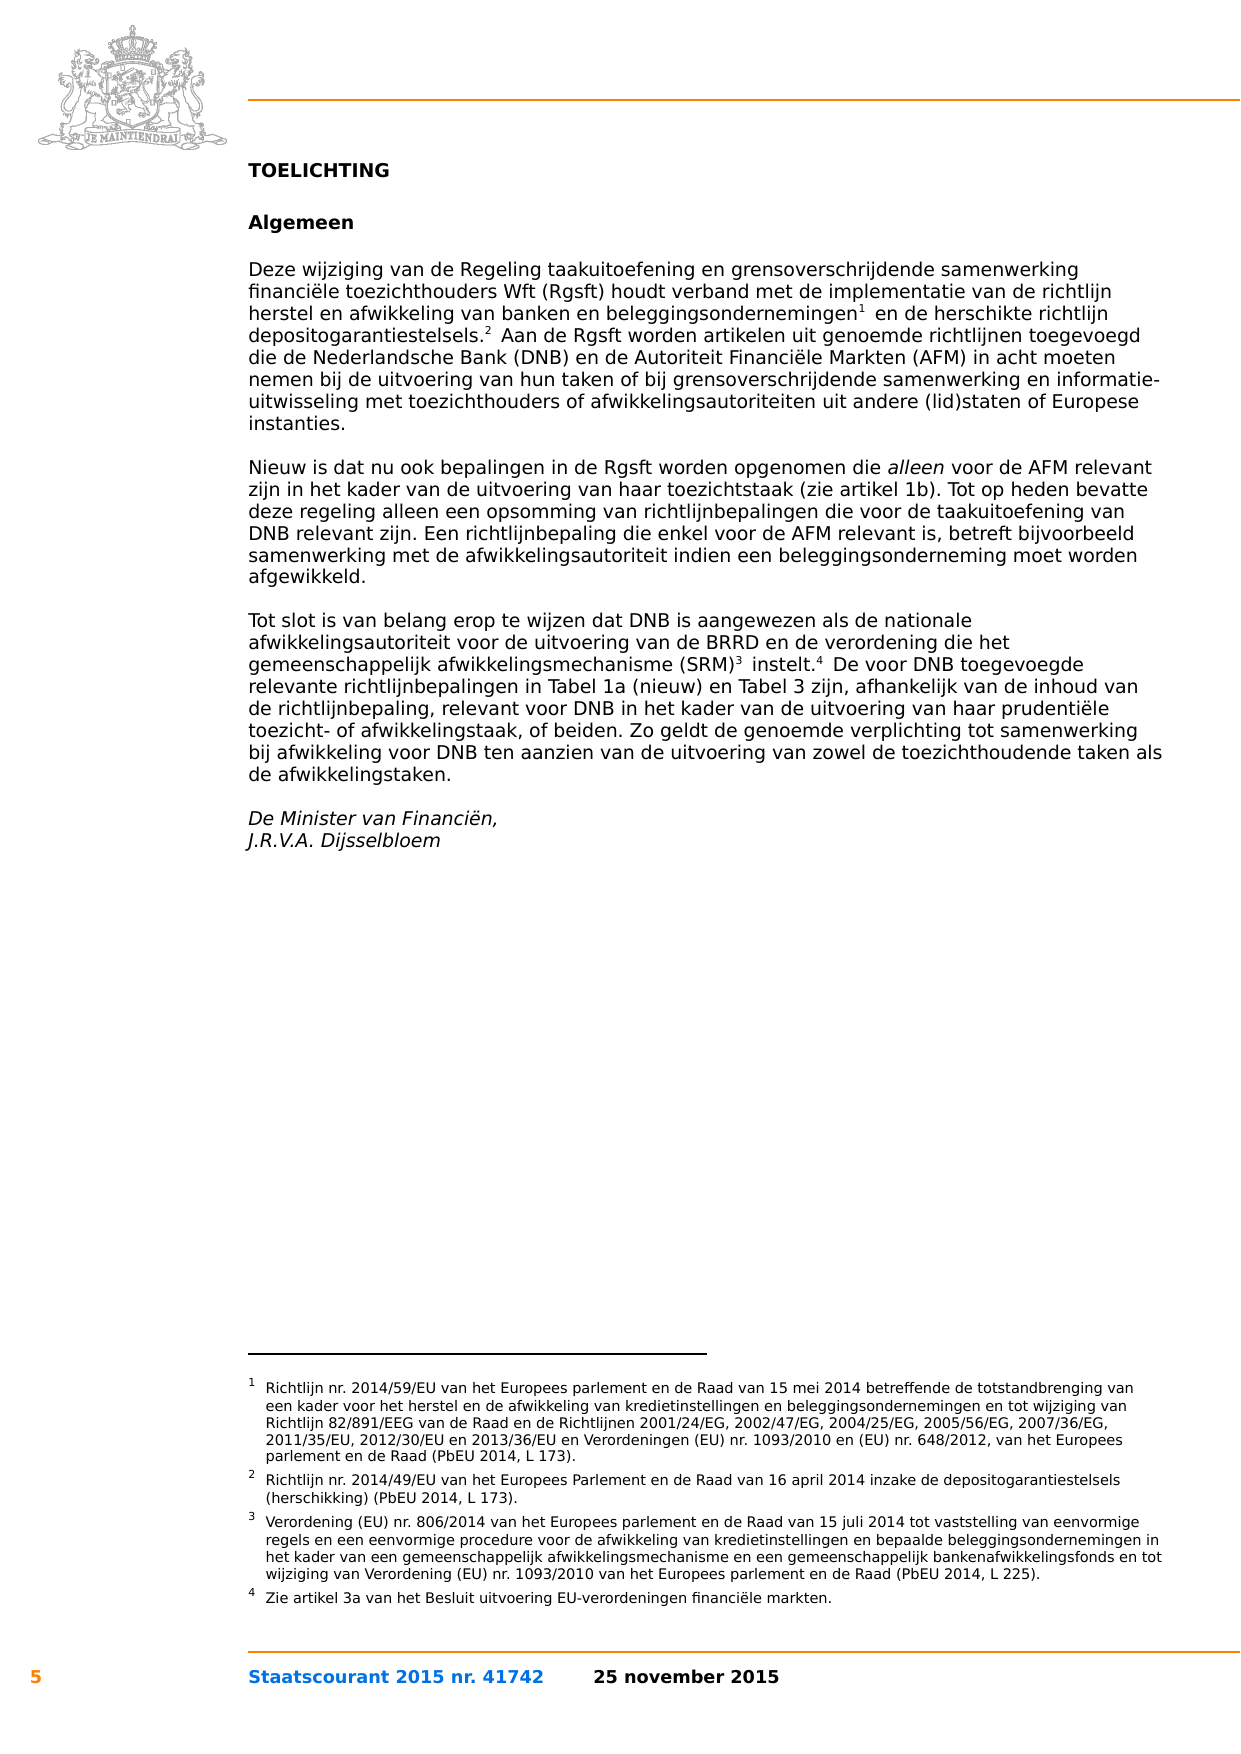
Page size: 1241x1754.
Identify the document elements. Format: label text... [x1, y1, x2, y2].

text Zie artikel 3a van het Besluit uitvoering EU-verordeningen financiële markten. [248, 1586, 1163, 1608]
subtitle TOELICHTING [248, 160, 1163, 182]
text Verordening (EU) nr. 806/2014 van het Europees parlement en de Raad van 15 juli 2014 tot vaststelling van eenvormige regels en een eenvormige procedure voor de afwikkeling van kredietinstellingen en bepaalde beleggingsondernemingen in het kader van een gemeenschappelijk afwikkelingsmechanisme en een gemeenschappelijk bankenafwikkelingsfonds en tot wijziging van Verordening (EU) nr. 1093/2010 van het Europees parlement en de Raad (PbEU 2014, L 225). [248, 1510, 1163, 1583]
picture [38, 25, 227, 150]
text Tot slot is van belang erop te wijzen dat DNB is aangewezen als de nationale afwikkelingsautoriteit voor de uitvoering van de BRRD en de verordening die het gemeenschappelijk afwikkelingsmechanisme (SRM) instelt. De voor DNB toegevoegde relevante richtlijnbepalingen in Tabel 1a (nieuw) en Tabel 3 zijn, afhankelijk van de inhoud van de richtlijnbepaling, relevant voor DNB in het kader van de uitvoering van haar prudentiële toezicht- of afwikkelingstaak, of beiden. Zo geldt de genoemde verplichting tot samenwerking bij afwikkeling voor DNB ten aanzien van de uitvoering van zowel de toezichthoudende taken als de afwikkelingstaken. [248, 610, 1163, 786]
text Deze wijziging van de Regeling taakuitoefening en grensoverschrijdende samenwerking financiële toezichthouders Wft (Rgsft) houdt verband met de implementatie van de richtlijn herstel en afwikkeling van banken en beleggingsondernemingen en de herschikte richtlijn depositogarantiestelsels. Aan de Rgsft worden artikelen uit genoemde richtlijnen toegevoegd die de Nederlandsche Bank (DNB) en de Autoriteit Financiële Markten (AFM) in acht moeten nemen bij de uitvoering van hun taken of bij grensoverschrijdende samenwerking en informatie-uitwisseling met toezichthouders of afwikkelingsautoriteiten uit andere (lid)staten of Europese instanties. [248, 259, 1163, 435]
subtitle Algemeen [248, 212, 1163, 234]
text De Minister van Financiën, J.R.V.A. Dijsselbloem [248, 808, 1163, 852]
text Nieuw is dat nu ook bepalingen in de Rgsft worden opgenomen die alleen voor de AFM relevant zijn in het kader van de uitvoering van haar toezichtstaak (zie artikel 1b). Tot op heden bevatte deze regeling alleen een opsomming van richtlijnbepalingen die voor de taakuitoefening van DNB relevant zijn. Een richtlijnbepaling die enkel voor de AFM relevant is, betreft bijvoorbeeld samenwerking met de afwikkelingsautoriteit indien een beleggingsonderneming moet worden afgewikkeld. [248, 457, 1163, 588]
text Richtlijn nr. 2014/59/EU van het Europees parlement en de Raad van 15 mei 2014 betreffende de totstandbrenging van een kader voor het herstel en de afwikkeling van kredietinstellingen en beleggingsondernemingen en tot wijziging van Richtlijn 82/891/EEG van de Raad en de Richtlijnen 2001/24/EG, 2002/47/EG, 2004/25/EG, 2005/56/EG, 2007/36/EG, 2011/35/EU, 2012/30/EU en 2013/36/EU en Verordeningen (EU) nr. 1093/2010 en (EU) nr. 648/2012, van het Europees parlement en de Raad (PbEU 2014, L 173). [248, 1376, 1163, 1465]
text Richtlijn nr. 2014/49/EU van het Europees Parlement en de Raad van 16 april 2014 inzake de depositogarantiestelsels (herschikking) (PbEU 2014, L 173). [248, 1468, 1163, 1507]
